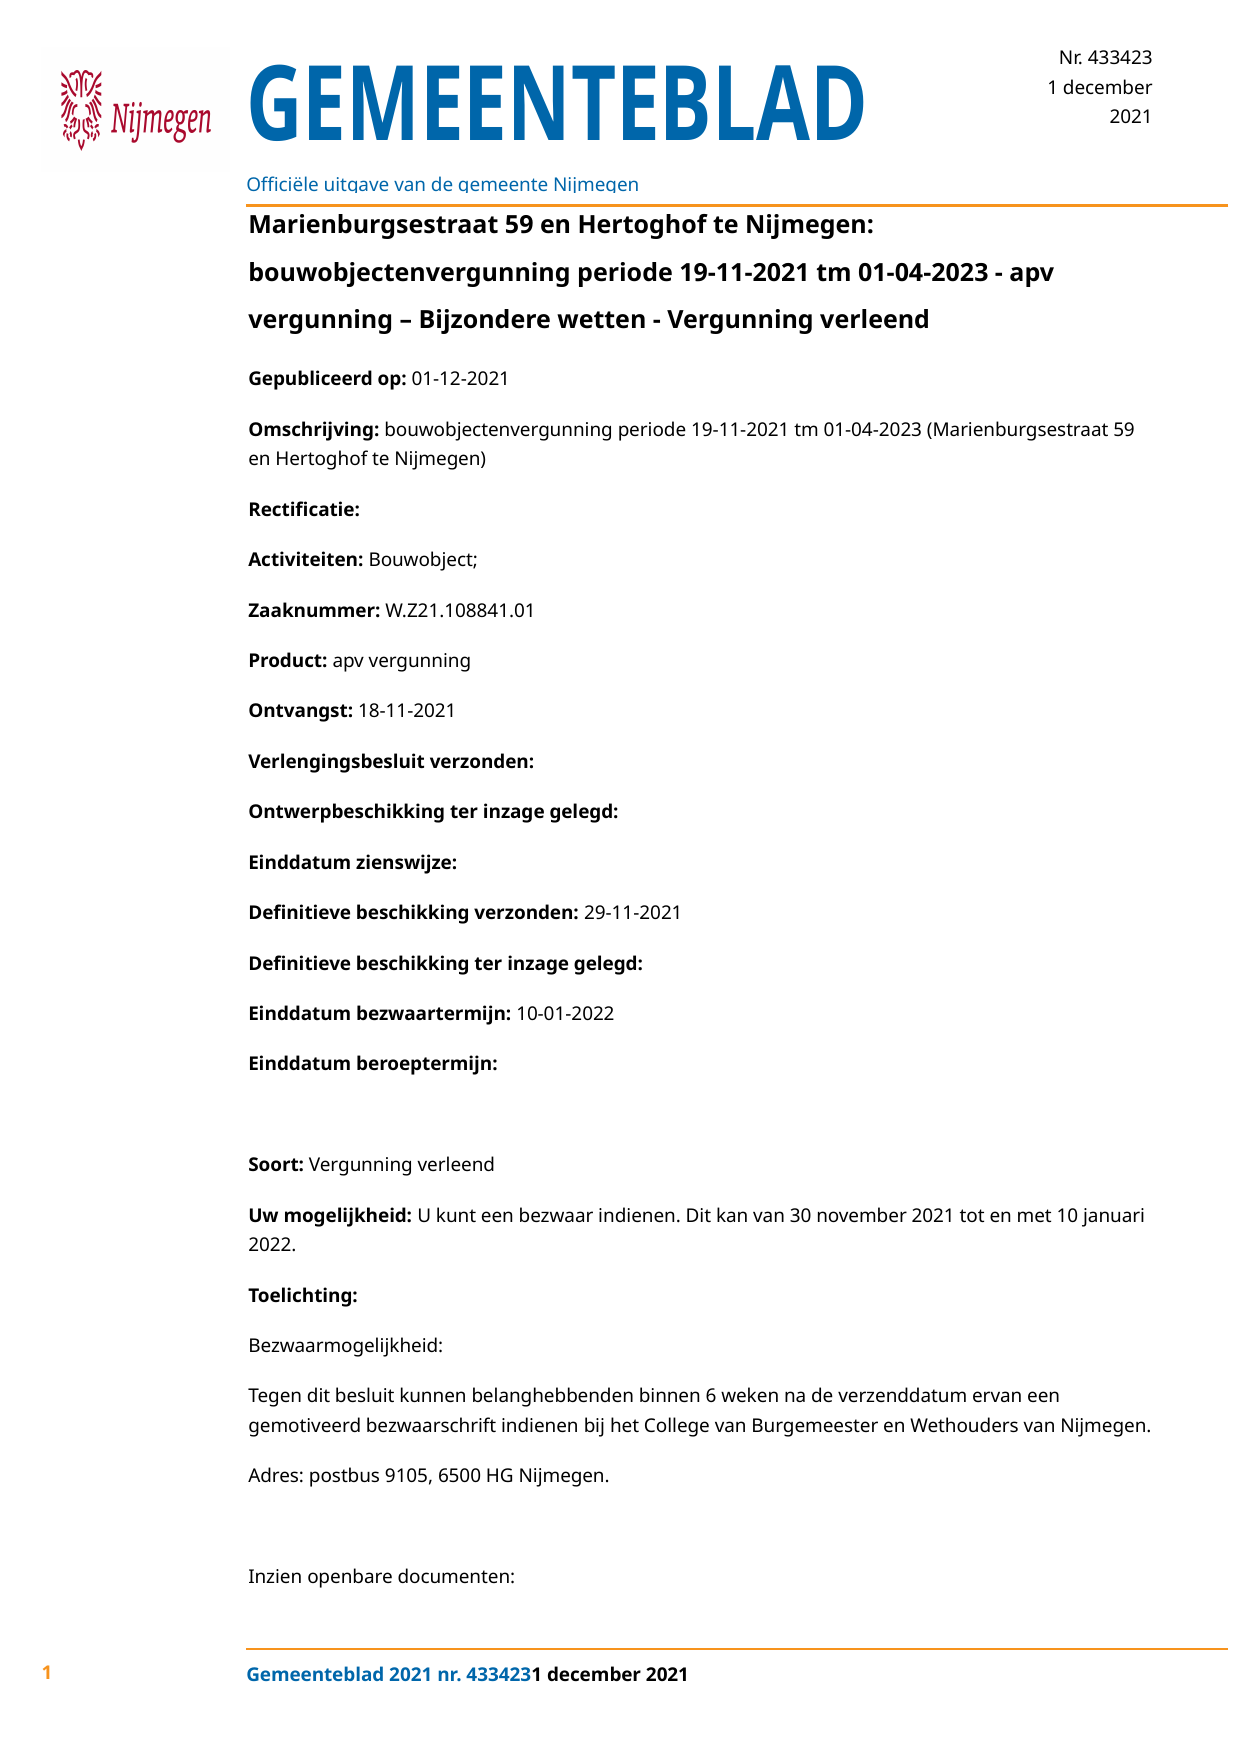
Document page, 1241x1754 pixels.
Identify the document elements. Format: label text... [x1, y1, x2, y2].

text Uw mogelijkheid: U kunt een bezwaar indienen. Dit kan van 30 november 2021 tot en met 10 januari 2022. [248, 1202, 1152, 1257]
text Einddatum bezwaartermijn: 10-01-2022 [248, 1000, 1152, 1026]
text Bezwaarmogelijkheid: [248, 1332, 1152, 1358]
text Adres: postbus 9105, 6500 HG Nijmegen. [248, 1463, 1152, 1488]
text Definitieve beschikking ter inzage gelegd: [248, 950, 1152, 975]
text Einddatum beroeptermijn: [248, 1051, 1152, 1076]
text Einddatum zienswijze: [248, 849, 1152, 874]
text Product: apv vergunning [248, 647, 1152, 673]
text Gepubliceerd op: 01-12-2021 [248, 366, 1152, 391]
text Marienburgsestraat 59 en Hertoghof te Nijmegen: bouwobjectenvergunning periode 19-11-2021 tm 01-04-2023 - apv vergunning – Bijzondere wetten - Vergunning verleend [248, 207, 1152, 336]
text Rectificatie: [248, 496, 1152, 522]
text Ontwerpbeschikking ter inzage gelegd: [248, 798, 1152, 824]
text Inzien openbare documenten: [248, 1563, 1152, 1589]
text Zaaknummer: W.Z21.108841.01 [248, 597, 1152, 622]
text Activiteiten: Bouwobject; [248, 546, 1152, 572]
text Tegen dit besluit kunnen belanghebbenden binnen 6 weken na de verzenddatum ervan een gemotiveerd bezwaarschrift indienen bij het College van Burgemeester en Wethouders van Nijmegen. [248, 1383, 1152, 1438]
text Definitieve beschikking verzonden: 29-11-2021 [248, 899, 1152, 925]
text Ontvangst: 18-11-2021 [248, 698, 1152, 723]
text Soort: Vergunning verleend [248, 1151, 1152, 1177]
text Toelichting: [248, 1282, 1152, 1307]
picture [41, 47, 231, 172]
text Omschrijving: bouwobjectenvergunning periode 19-11-2021 tm 01-04-2023 (Marienburgsestraat 59 en Hertoghof te Nijmegen) [248, 416, 1152, 471]
text Verlengingsbesluit verzonden: [248, 748, 1152, 774]
